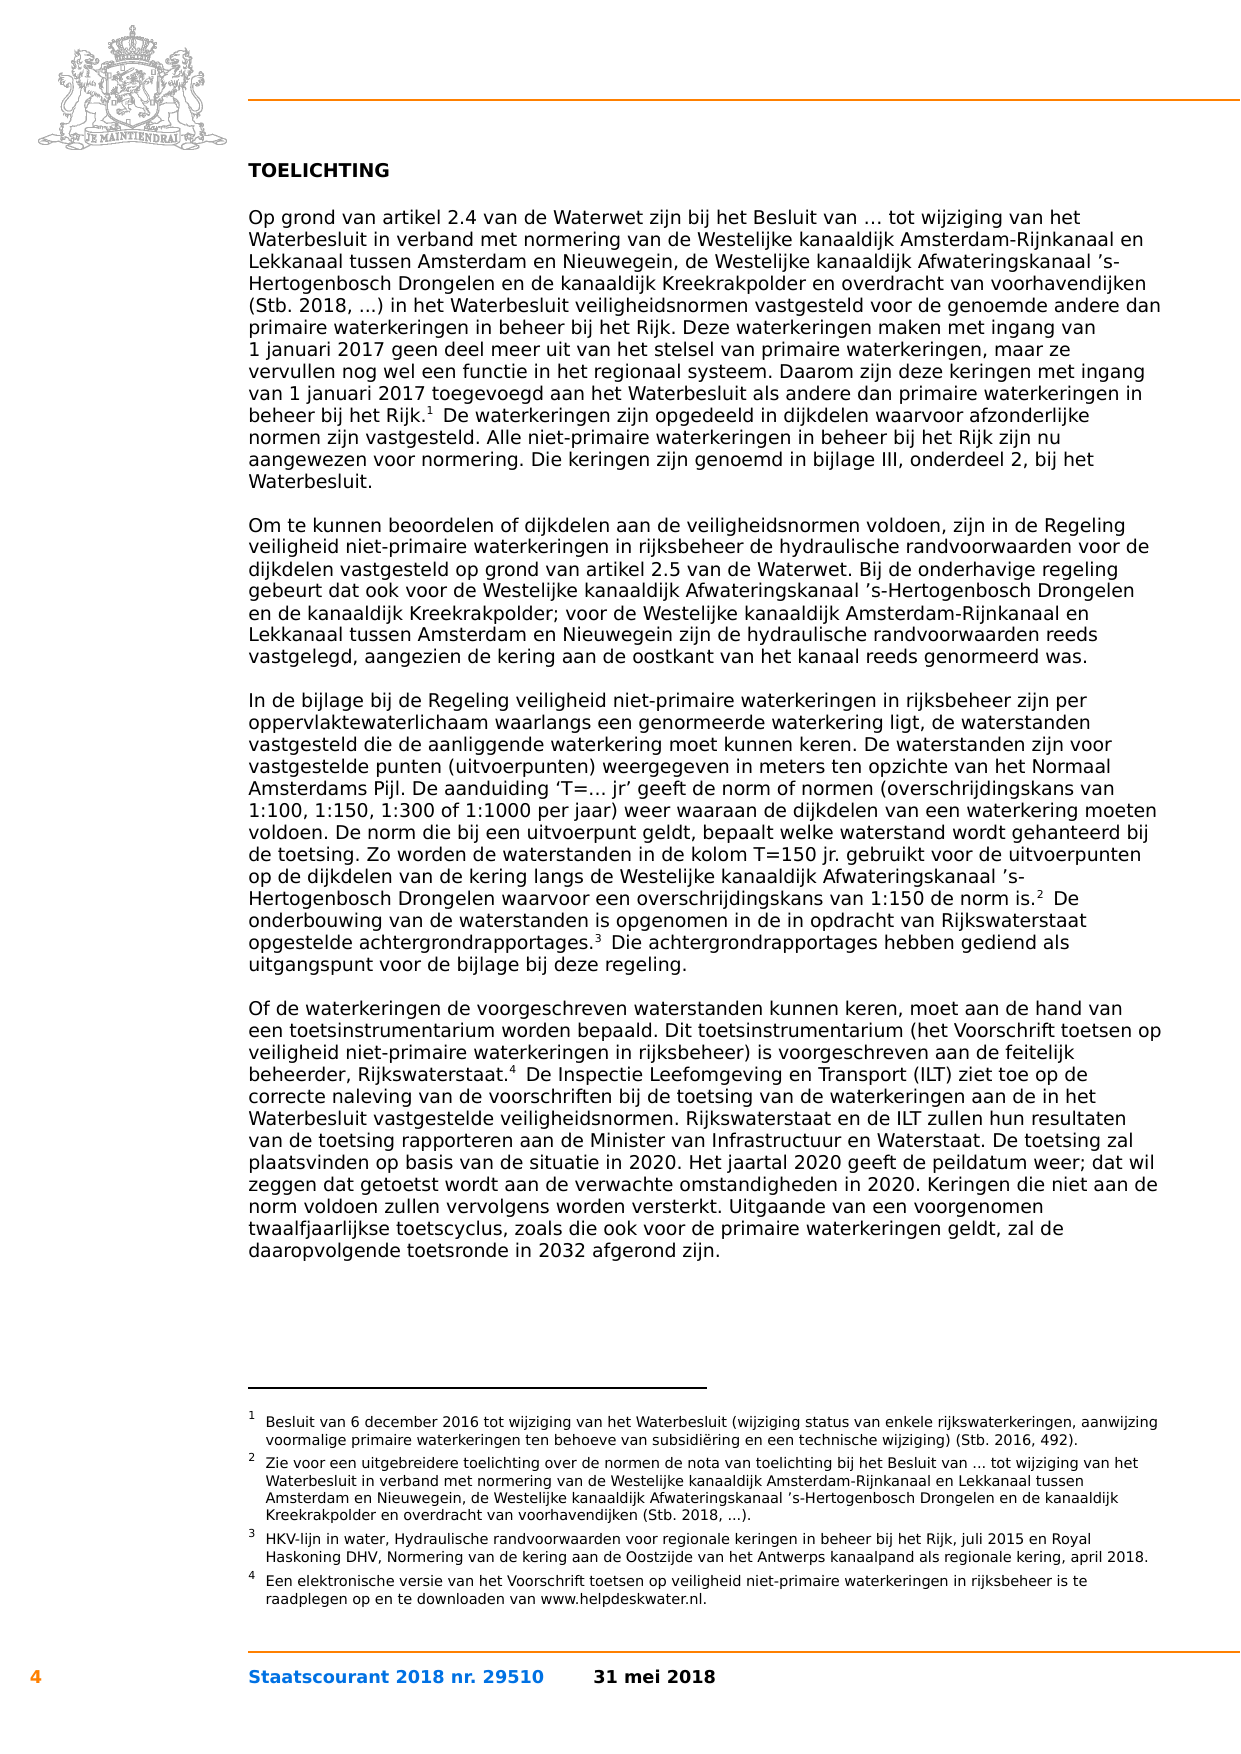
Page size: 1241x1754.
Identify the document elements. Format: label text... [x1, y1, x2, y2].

text Een elektronische versie van het Voorschrift toetsen op veiligheid niet-primaire waterkeringen in rijksbeheer is te raadplegen op en te downloaden van www.helpdeskwater.nl. [248, 1569, 1163, 1608]
text Zie voor een uitgebreidere toelichting over de normen de nota van toelichting bij het Besluit van ... tot wijziging van het Waterbesluit in verband met normering van de Westelijke kanaaldijk Amsterdam-Rijnkanaal en Lekkanaal tussen Amsterdam en Nieuwegein, de Westelijke kanaaldijk Afwateringskanaal ’s-Hertogenbosch Drongelen en de kanaaldijk Kreekrakpolder en overdracht van voorhavendijken (Stb. 2018, ...). [248, 1451, 1163, 1524]
text Of de waterkeringen de voorgeschreven waterstanden kunnen keren, moet aan de hand van een toetsinstrumentarium worden bepaald. Dit toetsinstrumentarium (het Voorschrift toetsen op veiligheid niet-primaire waterkeringen in rijksbeheer) is voorgeschreven aan de feitelijk beheerder, Rijkswaterstaat. De Inspectie Leefomgeving en Transport (ILT) ziet toe op de correcte naleving van de voorschriften bij de toetsing van de waterkeringen aan de in het Waterbesluit vastgestelde veiligheidsnormen. Rijkswaterstaat en de ILT zullen hun resultaten van de toetsing rapporteren aan de Minister van Infrastructuur en Waterstaat. De toetsing zal plaatsvinden op basis van de situatie in 2020. Het jaartal 2020 geeft de peildatum weer; dat wil zeggen dat getoetst wordt aan de verwachte omstandigheden in 2020. Keringen die niet aan de norm voldoen zullen vervolgens worden versterkt. Uitgaande van een voorgenomen twaalfjaarlijkse toetscyclus, zoals die ook voor de primaire waterkeringen geldt, zal de daaropvolgende toetsronde in 2032 afgerond zijn. [248, 998, 1163, 1262]
text Besluit van 6 december 2016 tot wijziging van het Waterbesluit (wijziging status van enkele rijkswaterkeringen, aanwijzing voormalige primaire waterkeringen ten behoeve van subsidiëring en een technische wijziging) (Stb. 2016, 492). [248, 1409, 1163, 1448]
text In de bijlage bij de Regeling veiligheid niet-primaire waterkeringen in rijksbeheer zijn per oppervlaktewaterlichaam waarlangs een genormeerde waterkering ligt, de waterstanden vastgesteld die de aanliggende waterkering moet kunnen keren. De waterstanden zijn voor vastgestelde punten (uitvoerpunten) weergegeven in meters ten opzichte van het Normaal Amsterdams Pijl. De aanduiding ‘T=... jr’ geeft de norm of normen (overschrijdingskans van 1:100, 1:150, 1:300 of 1:1000 per jaar) weer waaraan de dijkdelen van een waterkering moeten voldoen. De norm die bij een uitvoerpunt geldt, bepaalt welke waterstand wordt gehanteerd bij de toetsing. Zo worden de waterstanden in de kolom T=150 jr. gebruikt voor de uitvoerpunten op de dijkdelen van de kering langs de Westelijke kanaaldijk Afwateringskanaal ’s-Hertogenbosch Drongelen waarvoor een overschrijdingskans van 1:150 de norm is. De onderbouwing van de waterstanden is opgenomen in de in opdracht van Rijkswaterstaat opgestelde achtergrondrapportages. Die achtergrondrapportages hebben gediend als uitgangspunt voor de bijlage bij deze regeling. [248, 690, 1163, 976]
text Op grond van artikel 2.4 van de Waterwet zijn bij het Besluit van … tot wijziging van het Waterbesluit in verband met normering van de Westelijke kanaaldijk Amsterdam-Rijnkanaal en Lekkanaal tussen Amsterdam en Nieuwegein, de Westelijke kanaaldijk Afwateringskanaal ’s-Hertogenbosch Drongelen en de kanaaldijk Kreekrakpolder en overdracht van voorhavendijken (Stb. 2018, ...) in het Waterbesluit veiligheidsnormen vastgesteld voor de genoemde andere dan primaire waterkeringen in beheer bij het Rijk. Deze waterkeringen maken met ingang van 1 januari 2017 geen deel meer uit van het stelsel van primaire waterkeringen, maar ze vervullen nog wel een functie in het regionaal systeem. Daarom zijn deze keringen met ingang van 1 januari 2017 toegevoegd aan het Waterbesluit als andere dan primaire waterkeringen in beheer bij het Rijk. De waterkeringen zijn opgedeeld in dijkdelen waarvoor afzonderlijke normen zijn vastgesteld. Alle niet-primaire waterkeringen in beheer bij het Rijk zijn nu aangewezen voor normering. Die keringen zijn genoemd in bijlage III, onderdeel 2, bij het Waterbesluit. [248, 207, 1163, 493]
picture [38, 25, 227, 150]
text Om te kunnen beoordelen of dijkdelen aan de veiligheidsnormen voldoen, zijn in de Regeling veiligheid niet-primaire waterkeringen in rijksbeheer de hydraulische randvoorwaarden voor de dijkdelen vastgesteld op grond van artikel 2.5 van de Waterwet. Bij de onderhavige regeling gebeurt dat ook voor de Westelijke kanaaldijk Afwateringskanaal ’s-Hertogenbosch Drongelen en de kanaaldijk Kreekrakpolder; voor de Westelijke kanaaldijk Amsterdam-Rijnkanaal en Lekkanaal tussen Amsterdam en Nieuwegein zijn de hydraulische randvoorwaarden reeds vastgelegd, aangezien de kering aan de oostkant van het kanaal reeds genormeerd was. [248, 514, 1163, 668]
subtitle TOELICHTING [248, 160, 1163, 182]
text HKV-lijn in water, Hydraulische randvoorwaarden voor regionale keringen in beheer bij het Rijk, juli 2015 en Royal Haskoning DHV, Normering van de kering aan de Oostzijde van het Antwerps kanaalpand als regionale kering, april 2018. [248, 1527, 1163, 1566]
